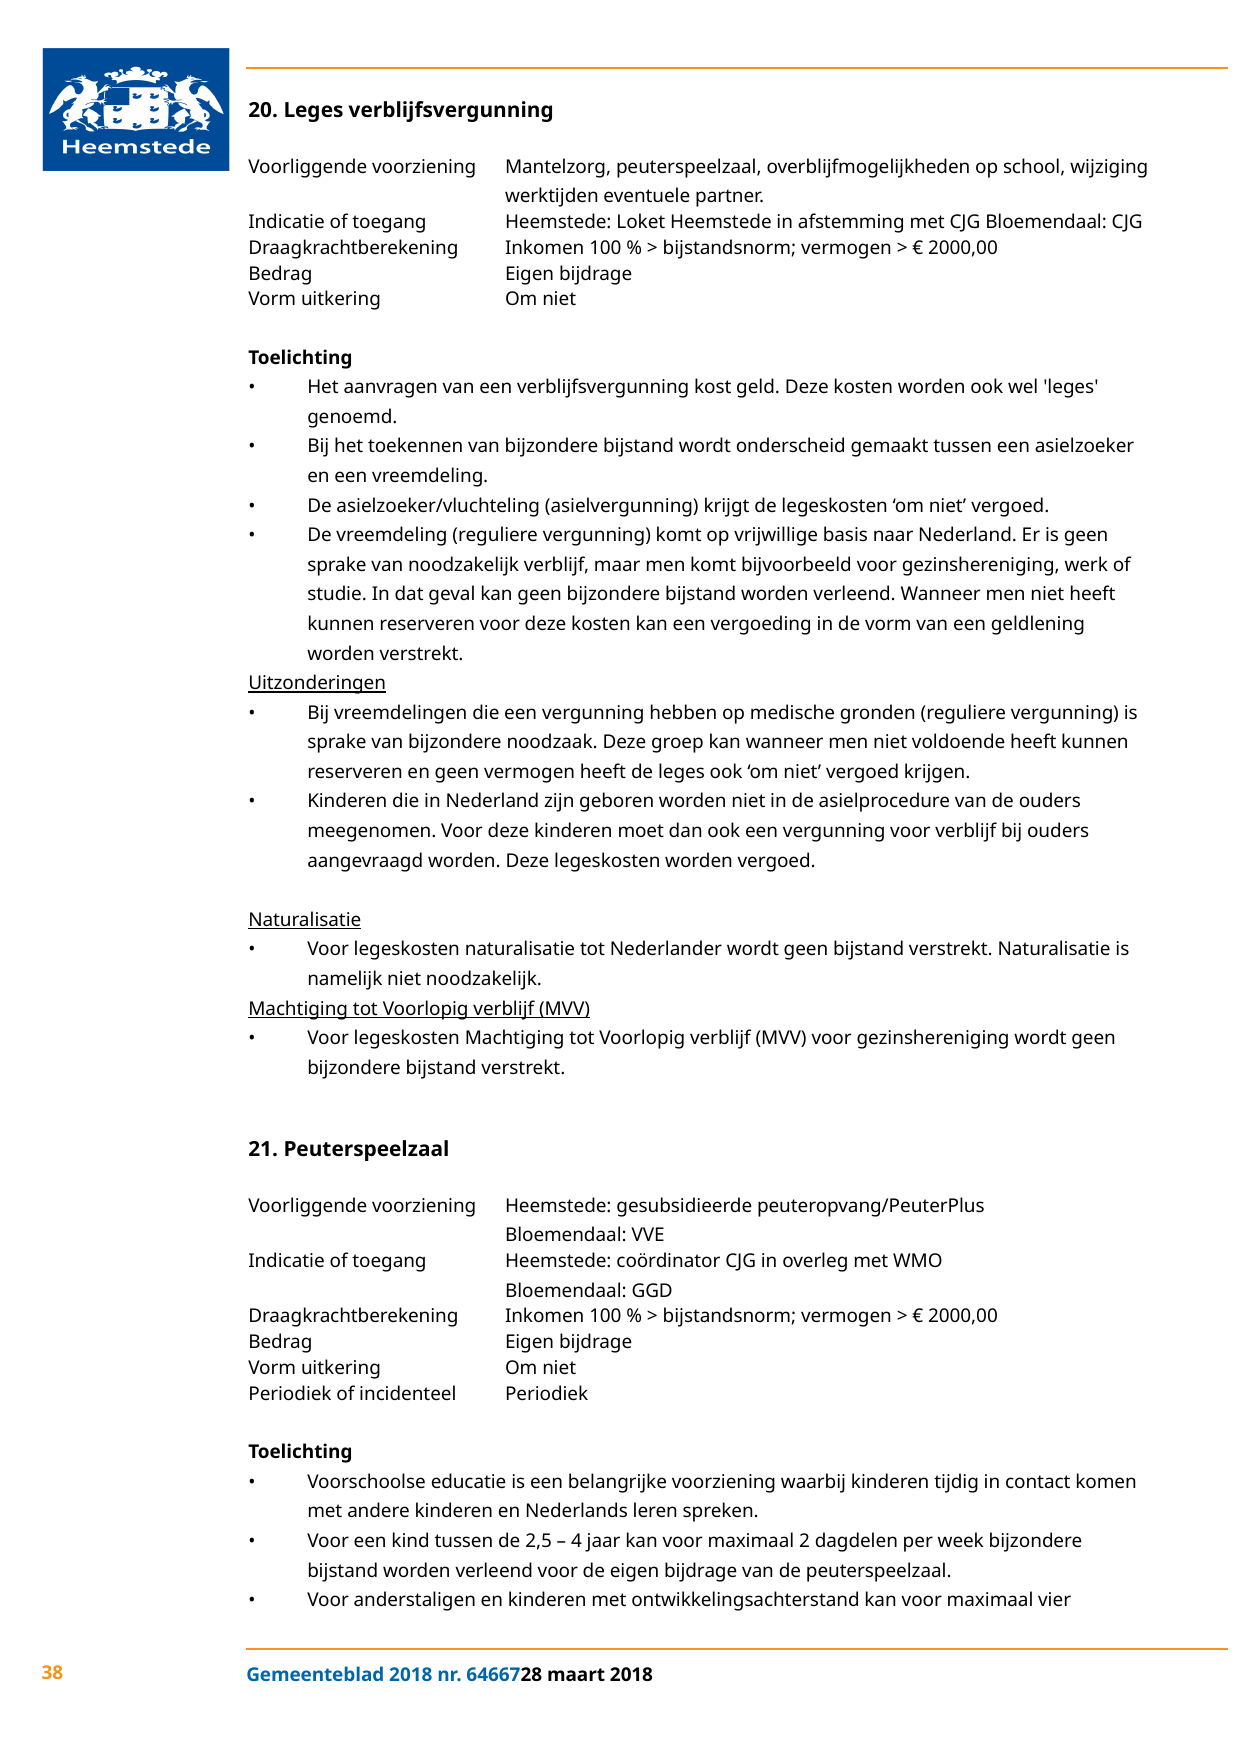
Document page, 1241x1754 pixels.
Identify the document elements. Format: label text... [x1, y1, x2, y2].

table_cell Eigen bijdrage [505, 1329, 1152, 1354]
list Het aanvragen van een verblijfsvergunning kost geld. Deze kosten worden ook wel 'leges' genoemd. [248, 373, 1152, 429]
table_cell Inkomen 100 % > bijstandsnorm; vermogen > € 2000,00 [505, 234, 1152, 260]
table_cell Vorm uitkering [248, 285, 505, 311]
table_cell Om niet [505, 1354, 1152, 1380]
table_cell Draagkrachtberekening [248, 1303, 505, 1328]
table_header Voorliggende voorziening [248, 153, 505, 208]
table_cell Heemstede: coördinator CJG in overleg met WMO Bloemendaal: GGD [505, 1248, 1152, 1303]
text Toelichting [248, 344, 1152, 370]
table_cell Bedrag [248, 260, 505, 285]
table_cell Om niet [505, 285, 1152, 311]
list Bij het toekennen van bijzondere bijstand wordt onderscheid gemaakt tussen een asielzoeker en een vreemdeling. [248, 433, 1152, 488]
list De asielzoeker/vluchteling (asielvergunning) krijgt de legeskosten ‘om niet’ vergoed. [248, 492, 1152, 518]
list De vreemdeling (reguliere vergunning) komt op vrijwillige basis naar Nederland. Er is geen sprake van noodzakelijk verblijf, maar men komt bijvoorbeeld voor gezinshereniging, werk of studie. In dat geval kan geen bijzondere bijstand worden verleend. Wanneer men niet heeft kunnen reserveren voor deze kosten kan een vergoeding in de vorm van een geldlening worden verstrekt. [248, 521, 1152, 666]
text Machtiging tot Voorlopig verblijf (MVV) [248, 995, 1152, 1021]
table_cell Periodiek of incidenteel [248, 1380, 505, 1406]
table_header Voorliggende voorziening [248, 1192, 505, 1247]
list Voor anderstaligen en kinderen met ontwikkelingsachterstand kan voor maximaal vier [248, 1586, 1152, 1612]
text 20. Leges verblijfsvergunning [248, 95, 1152, 123]
text Uitzonderingen [248, 669, 1152, 695]
table_cell Bedrag [248, 1329, 505, 1354]
text Toelichting [248, 1438, 1152, 1464]
text Naturalisatie [248, 906, 1152, 932]
list Voor legeskosten naturalisatie tot Nederlander wordt geen bijstand verstrekt. Naturalisatie is namelijk niet noodzakelijk. [248, 936, 1152, 991]
table_cell Vorm uitkering [248, 1354, 505, 1380]
table_header Heemstede: gesubsidieerde peuteropvang/PeuterPlus Bloemendaal: VVE [505, 1192, 1152, 1247]
table_cell Indicatie of toegang [248, 208, 505, 234]
table_cell Draagkrachtberekening [248, 234, 505, 260]
table_cell Indicatie of toegang [248, 1248, 505, 1303]
picture [41, 47, 231, 172]
table_cell Inkomen 100 % > bijstandsnorm; vermogen > € 2000,00 [505, 1303, 1152, 1328]
list Bij vreemdelingen die een vergunning hebben op medische gronden (reguliere vergunning) is sprake van bijzondere noodzaak. Deze groep kan wanneer men niet voldoende heeft kunnen reserveren en geen vermogen heeft de leges ook ‘om niet’ vergoed krijgen. [248, 699, 1152, 784]
table_cell Periodiek [505, 1380, 1152, 1406]
list Voor legeskosten Machtiging tot Voorlopig verblijf (MVV) voor gezinshereniging wordt geen bijzondere bijstand verstrekt. [248, 1024, 1152, 1080]
table_cell Eigen bijdrage [505, 260, 1152, 285]
list Voorschoolse educatie is een belangrijke voorziening waarbij kinderen tijdig in contact komen met andere kinderen en Nederlands leren spreken. [248, 1468, 1152, 1523]
list Kinderen die in Nederland zijn geboren worden niet in de asielprocedure van de ouders meegenomen. Voor deze kinderen moet dan ook een vergunning voor verblijf bij ouders aangevraagd worden. Deze legeskosten worden vergoed. [248, 788, 1152, 873]
table_cell Heemstede: Loket Heemstede in afstemming met CJG Bloemendaal: CJG [505, 208, 1152, 234]
text 21. Peuterspeelzaal [248, 1134, 1152, 1162]
list Voor een kind tussen de 2,5 – 4 jaar kan voor maximaal 2 dagdelen per week bijzondere bijstand worden verleend voor de eigen bijdrage van de peuterspeelzaal. [248, 1527, 1152, 1582]
table_header Mantelzorg, peuterspeelzaal, overblijfmogelijkheden op school, wijziging werktijden eventuele partner. [505, 153, 1152, 208]
